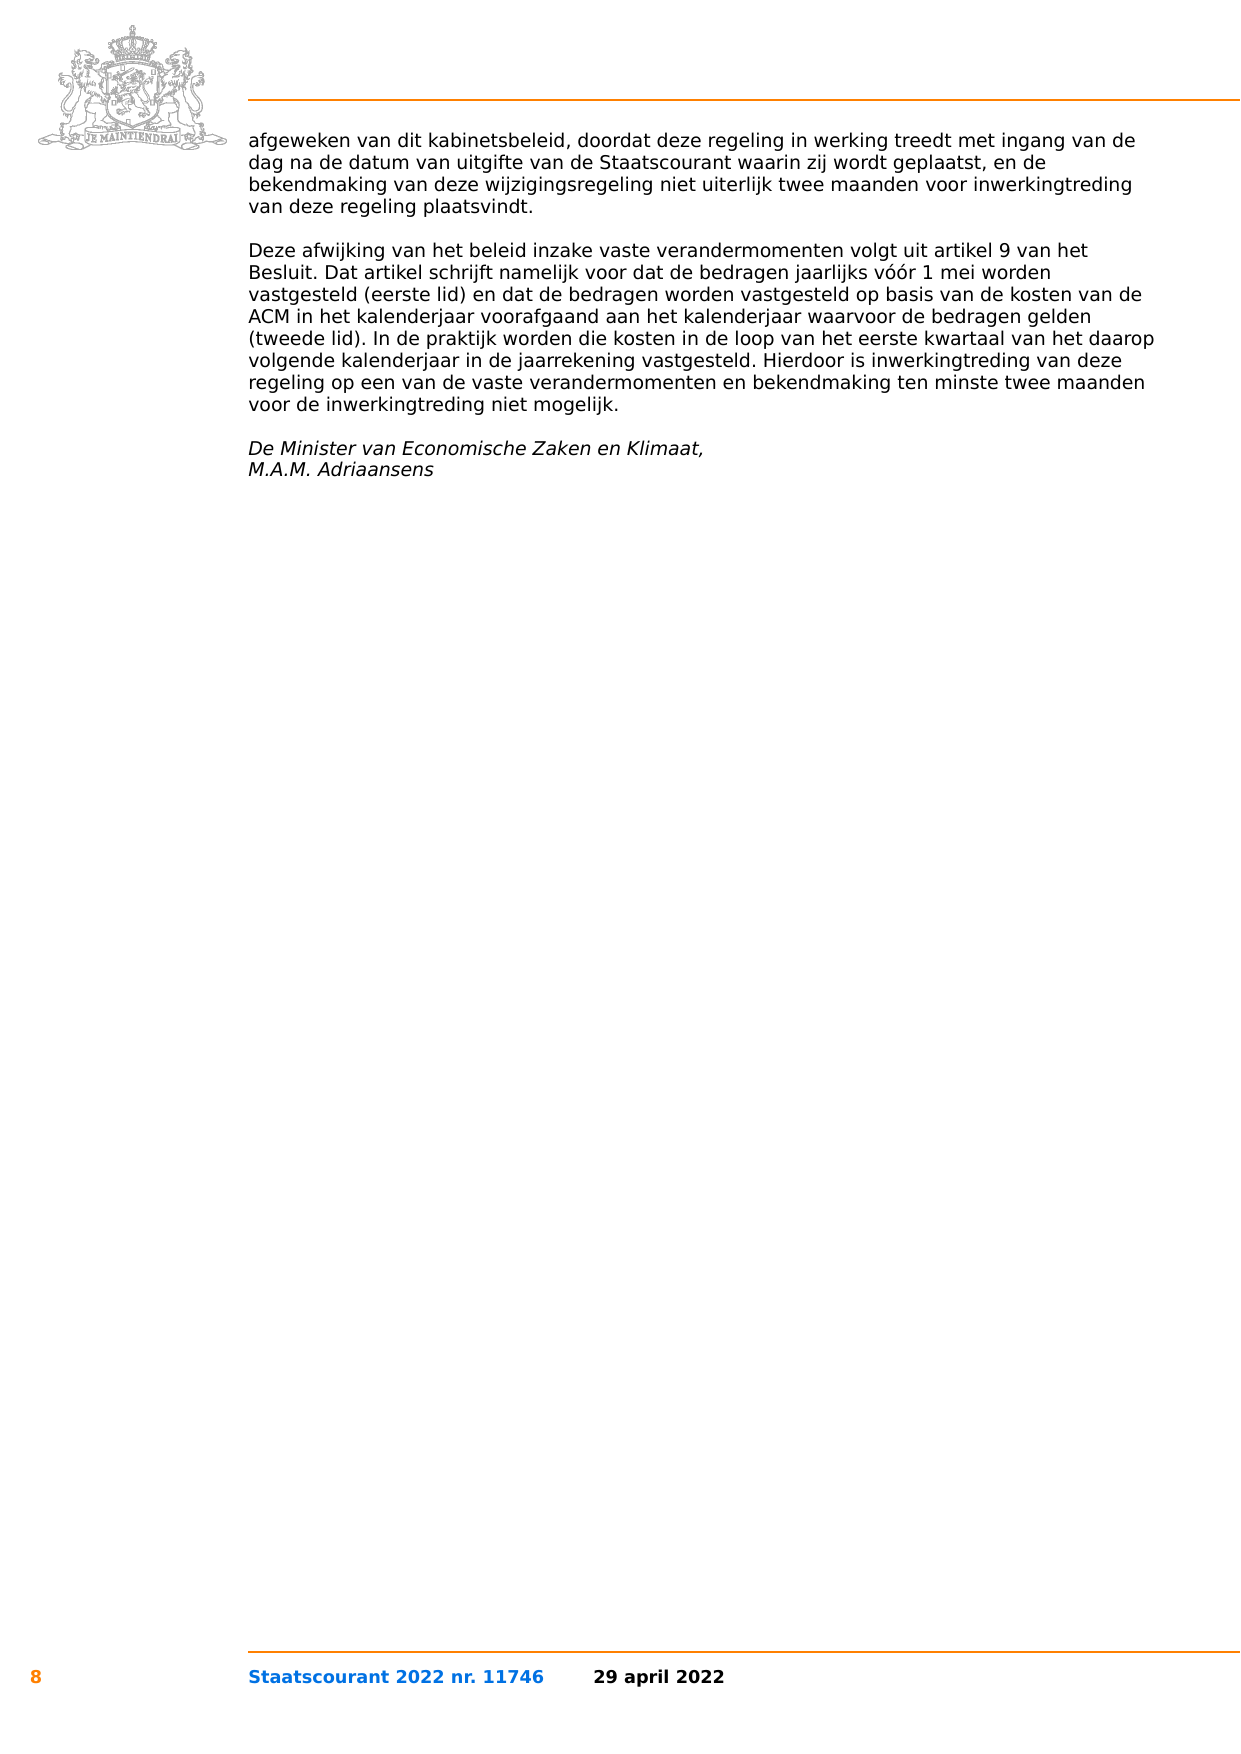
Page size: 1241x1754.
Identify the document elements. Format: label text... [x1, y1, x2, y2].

text afgeweken van dit kabinetsbeleid, doordat deze regeling in werking treedt met ingang van de dag na de datum van uitgifte van de Staatscourant waarin zij wordt geplaatst, en de bekendmaking van deze wijzigingsregeling niet uiterlijk twee maanden voor inwerkingtreding van deze regeling plaatsvindt. [248, 130, 1163, 218]
text Deze afwijking van het beleid inzake vaste verandermomenten volgt uit artikel 9 van het Besluit. Dat artikel schrijft namelijk voor dat de bedragen jaarlijks vóór 1 mei worden vastgesteld (eerste lid) en dat de bedragen worden vastgesteld op basis van de kosten van de ACM in het kalenderjaar voorafgaand aan het kalenderjaar waarvoor de bedragen gelden (tweede lid). In de praktijk worden die kosten in de loop van het eerste kwartaal van het daarop volgende kalenderjaar in de jaarrekening vastgesteld. Hierdoor is inwerkingtreding van deze regeling op een van de vaste verandermomenten en bekendmaking ten minste twee maanden voor de inwerkingtreding niet mogelijk. [248, 240, 1163, 416]
picture [38, 25, 227, 150]
text De Minister van Economische Zaken en Klimaat, M.A.M. Adriaansens [248, 437, 1163, 481]
